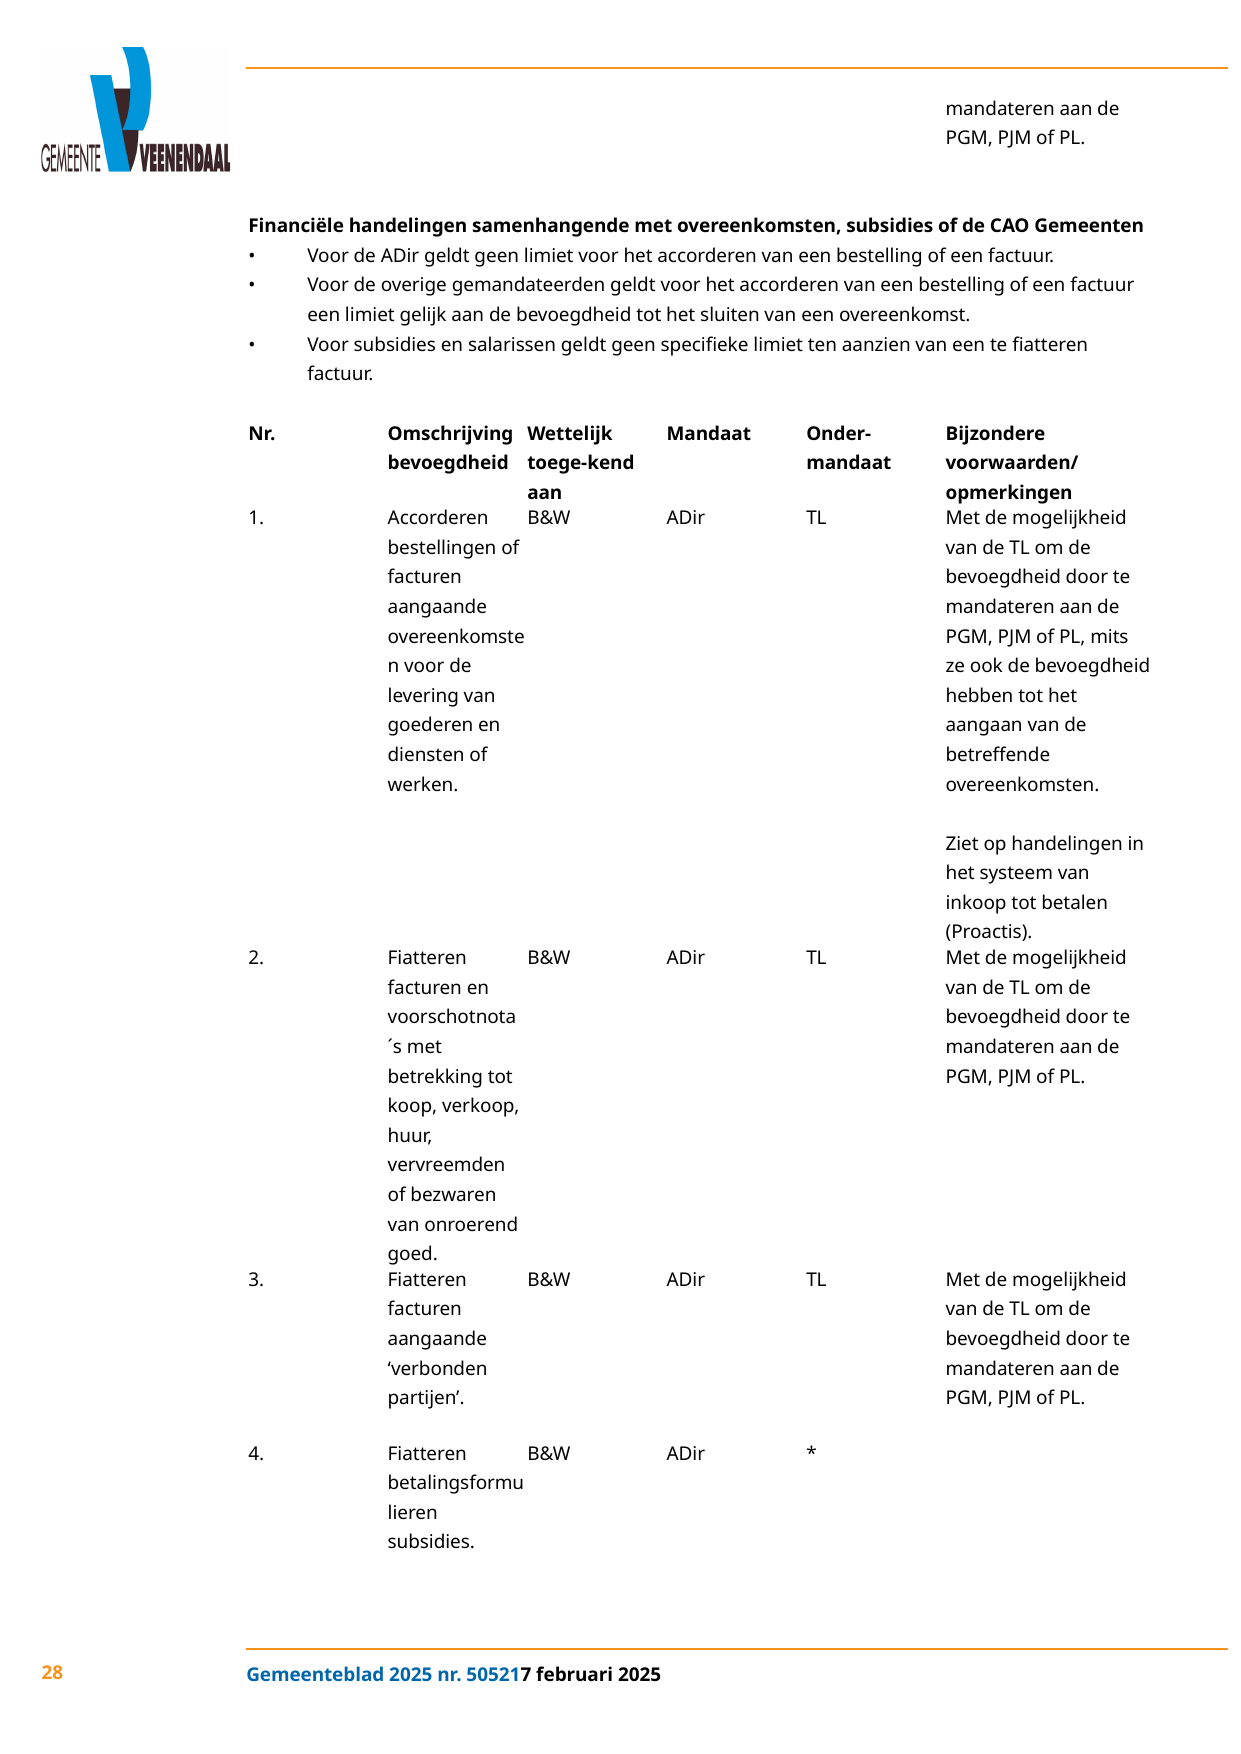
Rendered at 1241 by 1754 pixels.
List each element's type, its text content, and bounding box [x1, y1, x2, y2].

table_cell [388, 95, 527, 180]
table_cell Accorderen bestellingen of facturen aangaande overeenkomsten voor de levering van goederen en diensten of werken. [388, 505, 527, 944]
table_header Nr. [248, 420, 387, 504]
table_cell TL [806, 1266, 945, 1440]
table_header Omschrijving bevoegdheid [388, 420, 527, 504]
table_cell * [806, 1440, 945, 1554]
table_cell 4. [248, 1440, 387, 1554]
table_cell [248, 95, 387, 180]
list Voor de ADir geldt geen limiet voor het accorderen van een bestelling of een factuur. [248, 242, 1152, 268]
table_cell mandateren aan de PGM, PJM of PL. [945, 95, 1152, 180]
table_cell [527, 95, 666, 180]
table_cell B&W [527, 945, 666, 1266]
table_cell [666, 95, 806, 180]
picture [41, 47, 130, 172]
table_cell [945, 1440, 1152, 1554]
list Voor de overige gemandateerden geldt voor het accorderen van een bestelling of een factuur een limiet gelijk aan de bevoegdheid tot het sluiten van een overeenkomst. [248, 272, 1152, 327]
table_cell ADir [666, 1440, 806, 1554]
table_cell 2. [248, 945, 387, 1266]
table_cell 1. [248, 505, 387, 944]
table_cell B&W [527, 1440, 666, 1554]
picture [123, 47, 231, 172]
table_cell ADir [666, 1266, 806, 1440]
table_cell B&W [527, 505, 666, 944]
table_cell Met de mogelijkheid van de TL om de bevoegdheid door te mandateren aan de PGM, PJM of PL. [945, 945, 1152, 1266]
table_cell 3. [248, 1266, 387, 1440]
table_cell [806, 95, 945, 180]
table_header Wettelijk toege-kend aan [527, 420, 666, 504]
table_cell TL [806, 505, 945, 944]
table_cell TL [806, 945, 945, 1266]
table_cell B&W [527, 1266, 666, 1440]
table_cell Fiatteren betalingsformulieren subsidies. [388, 1440, 527, 1554]
table_header Bijzondere voorwaarden/ opmerkingen [945, 420, 1152, 504]
text Financiële handelingen samenhangende met overeenkomsten, subsidies of de CAO Gemeenten [248, 212, 1152, 238]
table_cell ADir [666, 505, 806, 944]
list Voor subsidies en salarissen geldt geen specifieke limiet ten aanzien van een te fiatteren factuur. [248, 331, 1152, 386]
table_cell Met de mogelijkheid van de TL om de bevoegdheid door te mandateren aan de PGM, PJM of PL, mits ze ook de bevoegdheid hebben tot het aangaan van de betreffende overeenkomsten. Ziet op handelingen in het systeem van inkoop tot betalen (Proactis). [945, 505, 1152, 944]
table_cell Fiatteren facturen aangaande ‘verbonden partijen’. [388, 1266, 527, 1440]
table_header Onder-mandaat [806, 420, 945, 504]
table_header Mandaat [666, 420, 806, 504]
table_cell Fiatteren facturen en voorschotnota´s met betrekking tot koop, verkoop, huur, vervreemden of bezwaren van onroerend goed. [388, 945, 527, 1266]
table_cell ADir [666, 945, 806, 1266]
table_cell Met de mogelijkheid van de TL om de bevoegdheid door te mandateren aan de PGM, PJM of PL. [945, 1266, 1152, 1440]
